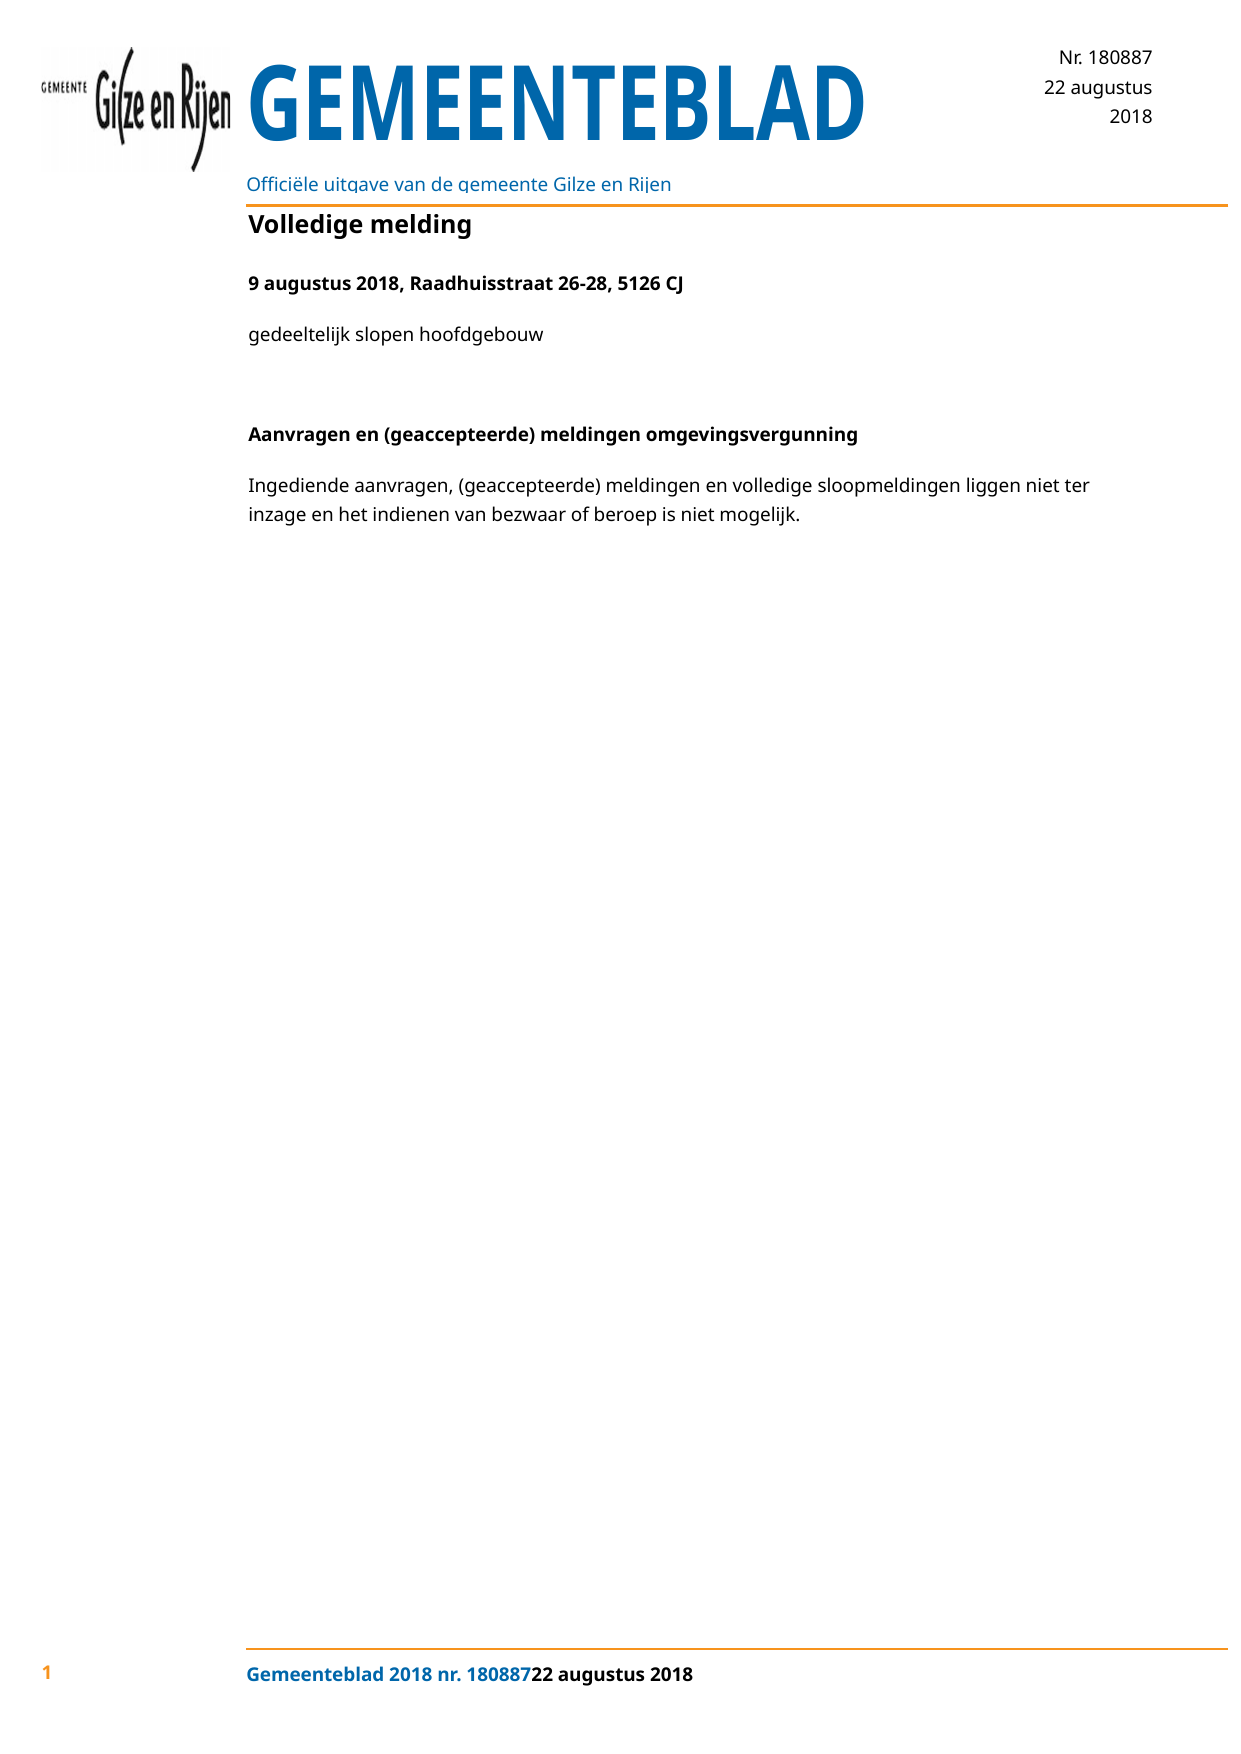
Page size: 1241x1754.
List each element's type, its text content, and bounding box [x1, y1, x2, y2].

text 9 augustus 2018, Raadhuisstraat 26-28, 5126 CJ [248, 270, 1152, 296]
text Aanvragen en (geaccepteerde) meldingen omgevingsvergunning [248, 422, 1152, 447]
text Volledige melding [248, 207, 1152, 241]
text Ingediende aanvragen, (geaccepteerde) meldingen en volledige sloopmeldingen liggen niet ter inzage en het indienen van bezwaar of beroep is niet mogelijk. [248, 472, 1152, 527]
text gedeeltelijk slopen hoofdgebouw [248, 321, 1152, 346]
picture [41, 47, 231, 172]
